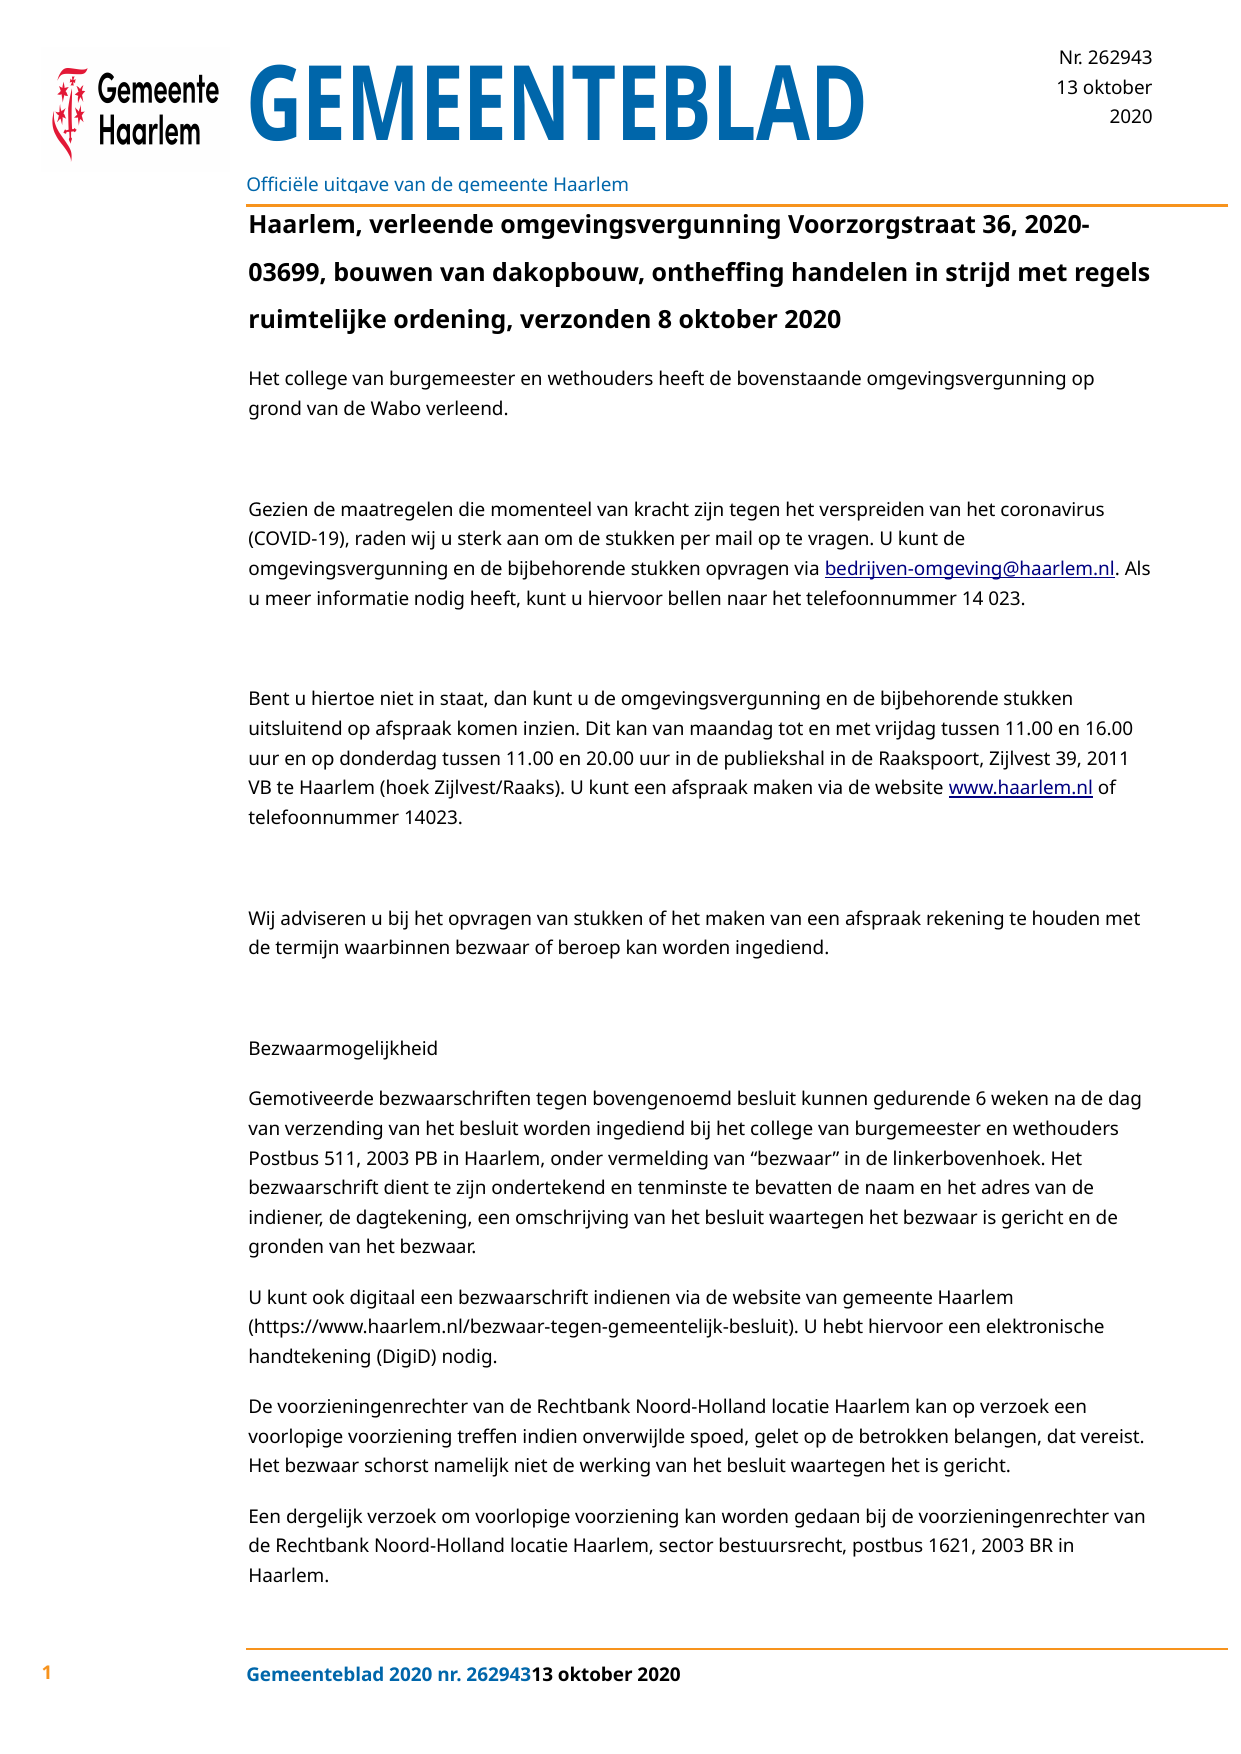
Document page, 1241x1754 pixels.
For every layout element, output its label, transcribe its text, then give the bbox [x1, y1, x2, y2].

text Het college van burgemeester en wethouders heeft de bovenstaande omgevingsvergunning op grond van de Wabo verleend. [248, 366, 1152, 421]
text Bent u hiertoe niet in staat, dan kunt u de omgevingsvergunning en de bijbehorende stukken uitsluitend op afspraak komen inzien. Dit kan van maandag tot en met vrijdag tussen 11.00 en 16.00 uur en op donderdag tussen 11.00 en 20.00 uur in de publiekshal in de Raakspoort, Zijlvest 39, 2011 VB te Haarlem (hoek Zijlvest/Raaks). U kunt een afspraak maken via de website www.haarlem.nl of telefoonnummer 14023. [248, 686, 1152, 829]
text Bezwaarmogelijkheid [248, 1035, 1152, 1061]
text Gezien de maatregelen die momenteel van kracht zijn tegen het verspreiden van het coronavirus (COVID-19), raden wij u sterk aan om de stukken per mail op te vragen. U kunt de omgevingsvergunning en de bijbehorende stukken opvragen via bedrijven-omgeving@haarlem.nl. Als u meer informatie nodig heeft, kunt u hiervoor bellen naar het telefoonnummer 14 023. [248, 496, 1152, 610]
picture [41, 47, 231, 172]
text Een dergelijk verzoek om voorlopige voorziening kan worden gedaan bij de voorzieningenrechter van de Rechtbank Noord-Holland locatie Haarlem, sector bestuursrecht, postbus 1621, 2003 BR in Haarlem. [248, 1503, 1152, 1588]
text De voorzieningenrechter van de Rechtbank Noord-Holland locatie Haarlem kan op verzoek een voorlopige voorziening treffen indien onverwijlde spoed, gelet op de betrokken belangen, dat vereist. Het bezwaar schorst namelijk niet de werking van het besluit waartegen het is gericht. [248, 1393, 1152, 1478]
text U kunt ook digitaal een bezwaarschrift indienen via de website van gemeente Haarlem (https://www.haarlem.nl/bezwaar-tegen-gemeentelijk-besluit). U hebt hiervoor een elektronische handtekening (DigiD) nodig. [248, 1284, 1152, 1369]
text Gemotiveerde bezwaarschriften tegen bovengenoemd besluit kunnen gedurende 6 weken na de dag van verzending van het besluit worden ingediend bij het college van burgemeester en wethouders Postbus 511, 2003 PB in Haarlem, onder vermelding van “bezwaar” in de linkerbovenhoek. Het bezwaarschrift dient te zijn ondertekend en tenminste te bevatten de naam en het adres van de indiener, de dagtekening, een omschrijving van het besluit waartegen het bezwaar is gericht en de gronden van het bezwaar. [248, 1086, 1152, 1259]
text Wij adviseren u bij het opvragen van stukken of het maken van een afspraak rekening te houden met de termijn waarbinnen bezwaar of beroep kan worden ingediend. [248, 905, 1152, 960]
text Haarlem, verleende omgevingsvergunning Voorzorgstraat 36, 2020-03699, bouwen van dakopbouw, ontheffing handelen in strijd met regels ruimtelijke ordening, verzonden 8 oktober 2020 [248, 207, 1152, 336]
